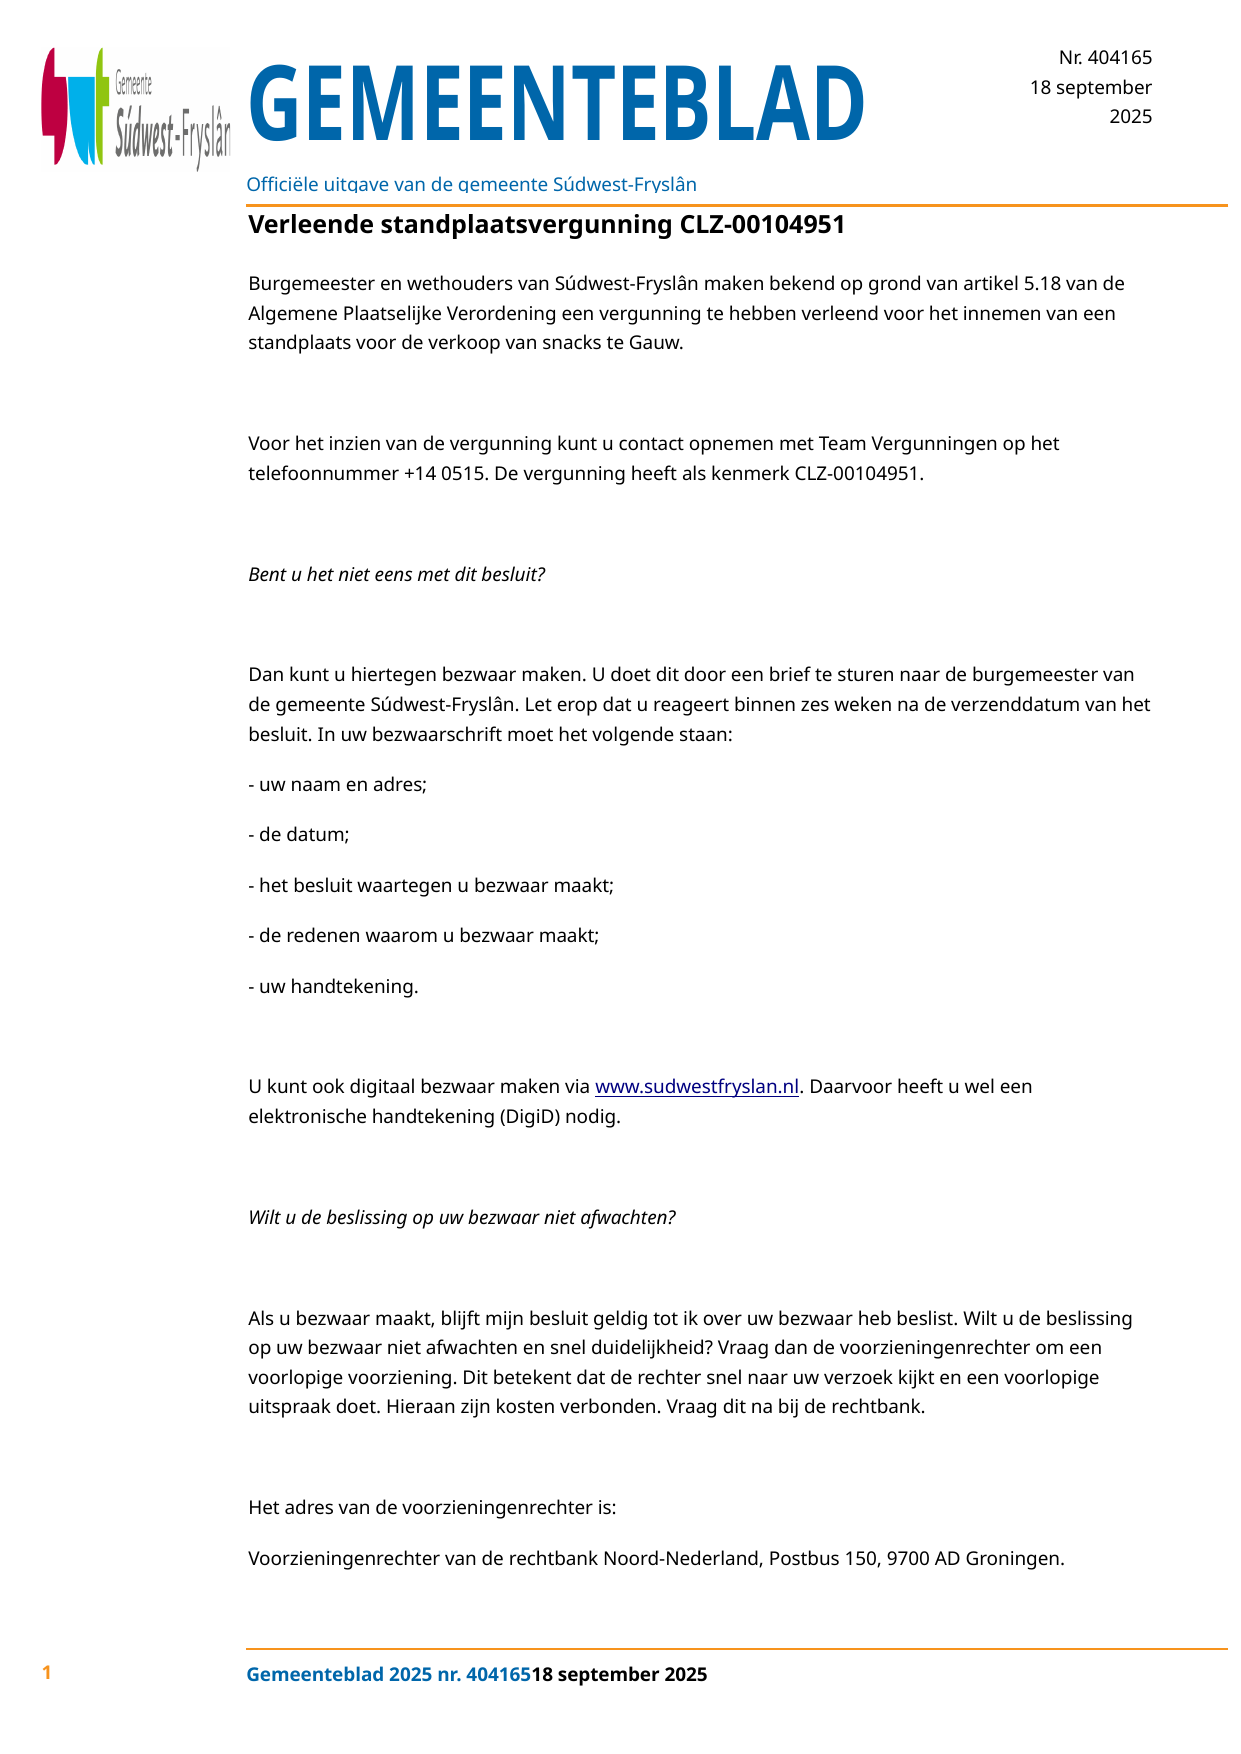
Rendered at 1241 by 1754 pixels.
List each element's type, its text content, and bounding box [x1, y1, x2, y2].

text - het besluit waartegen u bezwaar maakt; [248, 872, 1152, 898]
text Verleende standplaatsvergunning CLZ-00104951 [248, 207, 1152, 241]
text Als u bezwaar maakt, blijft mijn besluit geldig tot ik over uw bezwaar heb beslist. Wilt u de beslissing op uw bezwaar niet afwachten en snel duidelijkheid? Vraag dan de voorzieningenrechter om een voorlopige voorziening. Dit betekent dat de rechter snel naar uw verzoek kijkt en een voorlopige uitspraak doet. Hieraan zijn kosten verbonden. Vraag dit na bij de rechtbank. [248, 1305, 1152, 1419]
text U kunt ook digitaal bezwaar maken via www.sudwestfryslan.nl. Daarvoor heeft u wel een elektronische handtekening (DigiD) nodig. [248, 1074, 1152, 1129]
picture [41, 47, 231, 172]
text Bent u het niet eens met dit besluit? [248, 561, 1152, 586]
text Dan kunt u hiertegen bezwaar maken. U doet dit door een brief te sturen naar de burgemeester van de gemeente Súdwest-Fryslân. Let erop dat u reageert binnen zes weken na de verzenddatum van het besluit. In uw bezwaarschrift moet het volgende staan: [248, 662, 1152, 746]
text Voor het inzien van de vergunning kunt u contact opnemen met Team Vergunningen op het telefoonnummer +14 0515. De vergunning heeft als kenmerk CLZ-00104951. [248, 430, 1152, 486]
text - de datum; [248, 822, 1152, 847]
text Burgemeester en wethouders van Súdwest-Fryslân maken bekend op grond van artikel 5.18 van de Algemene Plaatselijke Verordening een vergunning te hebben verleend voor het innemen van een standplaats voor de verkoop van snacks te Gauw. [248, 270, 1152, 355]
text Het adres van de voorzieningenrechter is: [248, 1494, 1152, 1520]
text - uw handtekening. [248, 973, 1152, 998]
text Voorzieningenrechter van de rechtbank Noord-Nederland, Postbus 150, 9700 AD Groningen. [248, 1545, 1152, 1571]
text - uw naam en adres; [248, 771, 1152, 797]
text Wilt u de beslissing op uw bezwaar niet afwachten? [248, 1204, 1152, 1230]
text - de redenen waarom u bezwaar maakt; [248, 922, 1152, 948]
